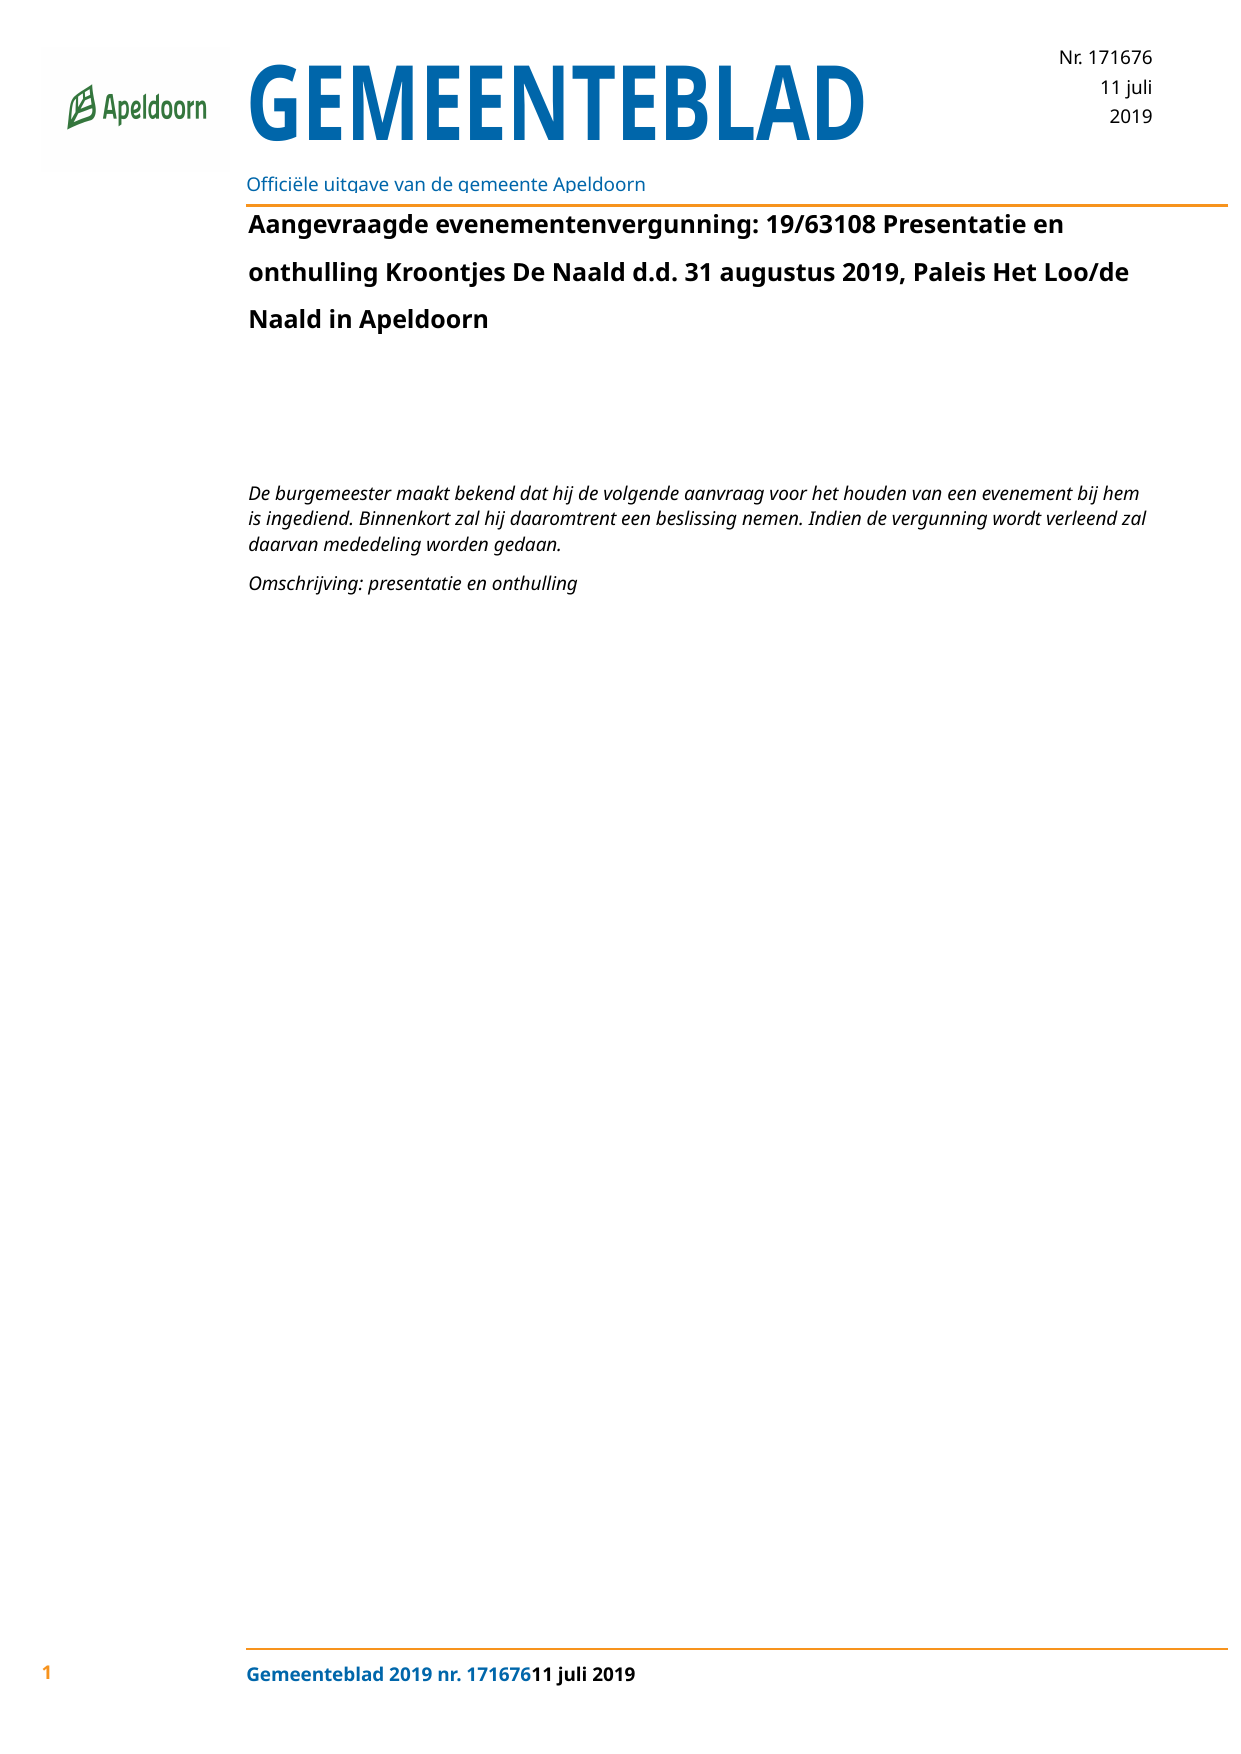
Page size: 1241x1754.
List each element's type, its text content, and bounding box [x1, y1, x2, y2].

text De burgemeester maakt bekend dat hij de volgende aanvraag voor het houden van een evenement bij hem is ingediend. Binnenkort zal hij daaromtrent een beslissing nemen. Indien de vergunning wordt verleend zal daarvan mededeling worden gedaan. [248, 480, 1152, 557]
text Omschrijving: presentatie en onthulling [248, 571, 1152, 596]
picture [41, 47, 231, 172]
text Aangevraagde evenementenvergunning: 19/63108 Presentatie en onthulling Kroontjes De Naald d.d. 31 augustus 2019, Paleis Het Loo/de Naald in Apeldoorn [248, 207, 1152, 336]
